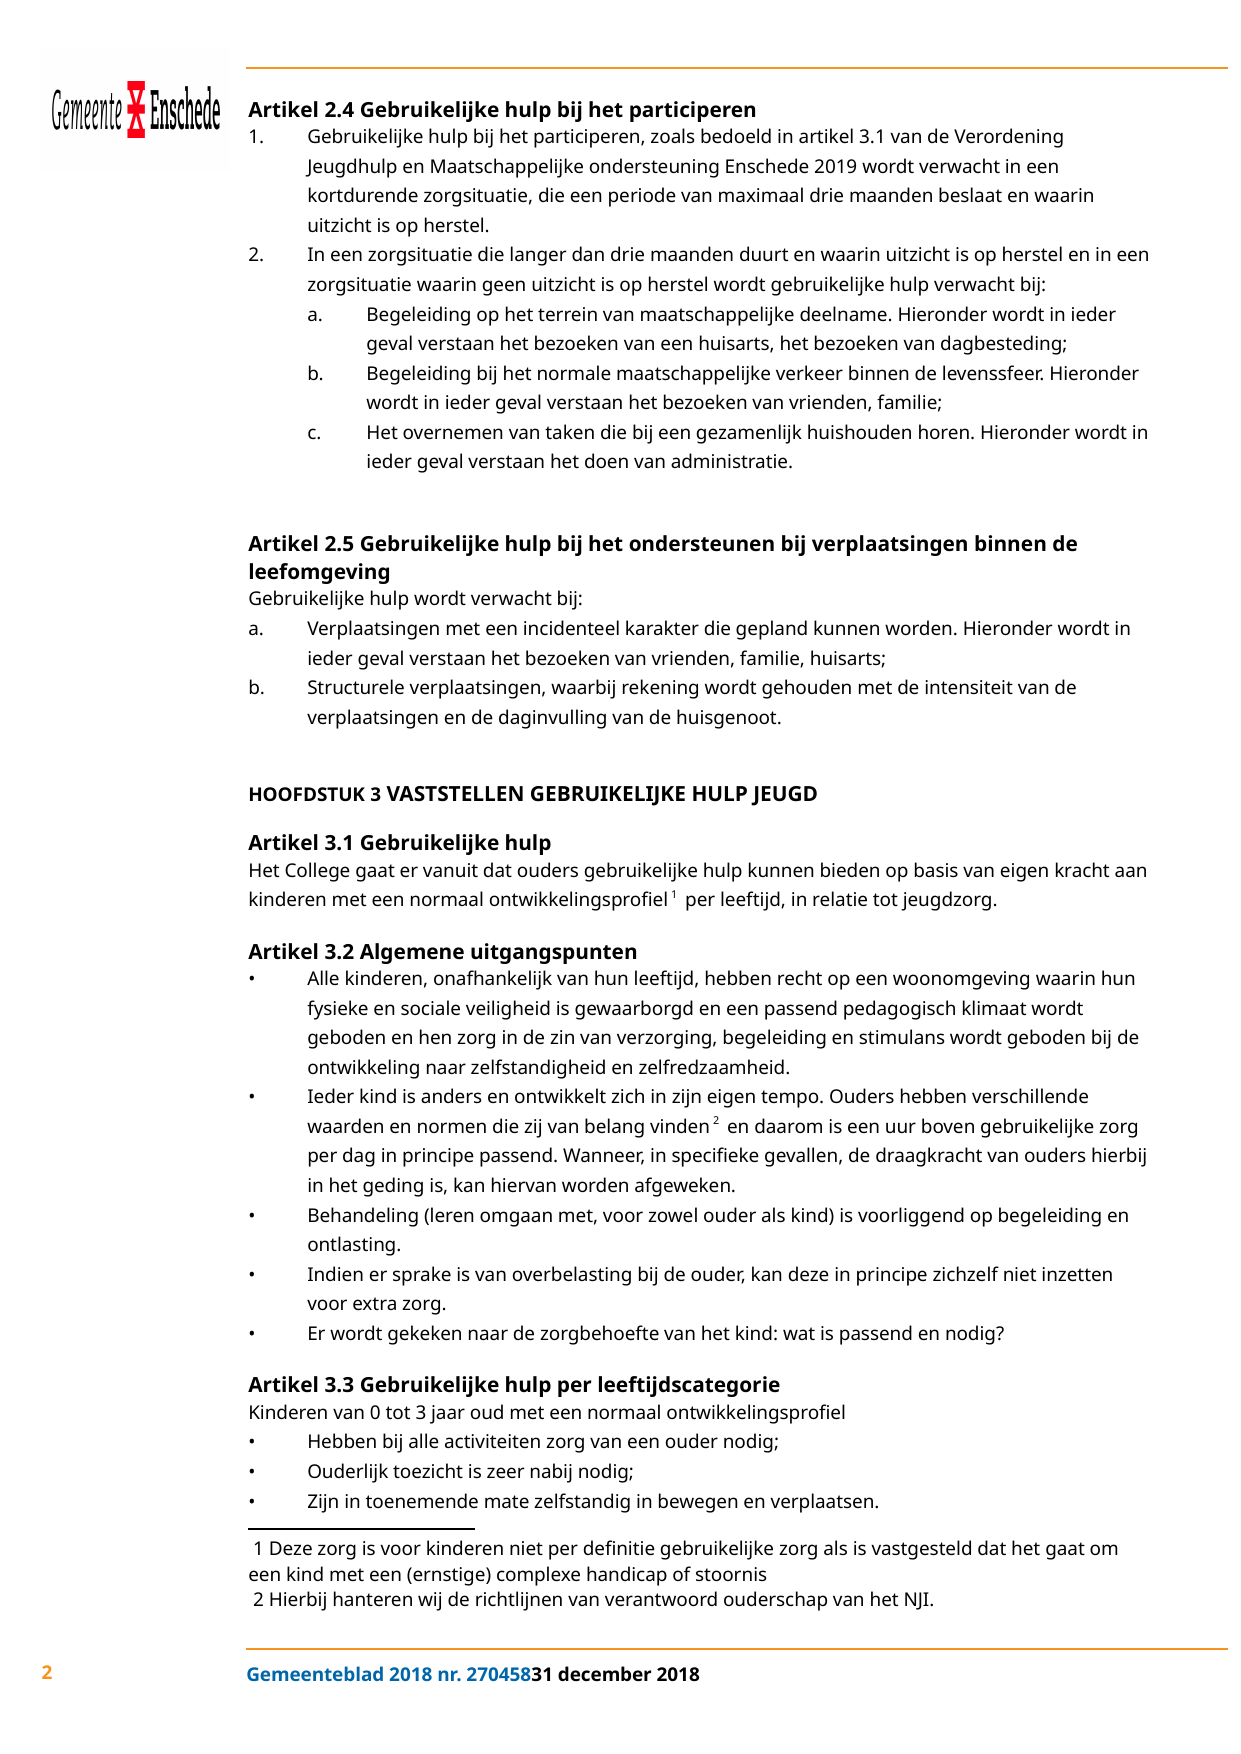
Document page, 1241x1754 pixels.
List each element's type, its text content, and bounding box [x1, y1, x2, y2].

text Kinderen van 0 tot 3 jaar oud met een normaal ontwikkelingsprofiel [248, 1399, 1152, 1425]
list Zijn in toenemende mate zelfstandig in bewegen en verplaatsen. [248, 1488, 1152, 1513]
list Begeleiding bij het normale maatschappelijke verkeer binnen de levenssfeer. Hieronder wordt in ieder geval verstaan het bezoeken van vrienden, familie; [307, 360, 1152, 415]
text Deze zorg is voor kinderen niet per definitie gebruikelijke zorg als is vastgesteld dat het gaat om een kind met een (ernstige) complexe handicap of stoornis [248, 1535, 1152, 1586]
text Artikel 3.3 Gebruikelijke hulp per leeftijdscategorie [248, 1371, 1152, 1399]
text Artikel 3.2 Algemene uitgangspunten [248, 937, 1152, 965]
list Alle kinderen, onafhankelijk van hun leeftijd, hebben recht op een woonomgeving waarin hun fysieke en sociale veiligheid is gewaarborgd en een passend pedagogisch klimaat wordt geboden en hen zorg in de zin van verzorging, begeleiding en stimulans wordt geboden bij de ontwikkeling naar zelfstandigheid en zelfredzaamheid. [248, 965, 1152, 1080]
list Gebruikelijke hulp bij het participeren, zoals bedoeld in artikel 3.1 van de Verordening Jeugdhulp en Maatschappelijke ondersteuning Enschede 2019 wordt verwacht in een kortdurende zorgsituatie, die een periode van maximaal drie maanden beslaat en waarin uitzicht is op herstel. [248, 123, 1152, 238]
text Artikel 3.1 Gebruikelijke hulp [248, 828, 1152, 857]
list Verplaatsingen met een incidenteel karakter die gepland kunnen worden. Hieronder wordt in ieder geval verstaan het bezoeken van vrienden, familie, huisarts; [248, 615, 1152, 670]
list Het overnemen van taken die bij een gezamenlijk huishouden horen. Hieronder wordt in ieder geval verstaan het doen van administratie. [307, 419, 1152, 474]
list Begeleiding op het terrein van maatschappelijke deelname. Hieronder wordt in ieder geval verstaan het bezoeken van een huisarts, het bezoeken van dagbesteding; [307, 301, 1152, 356]
list Indien er sprake is van overbelasting bij de ouder, kan deze in principe zichzelf niet inzetten voor extra zorg. [248, 1261, 1152, 1316]
list Hebben bij alle activiteiten zorg van een ouder nodig; [248, 1429, 1152, 1454]
list Er wordt gekeken naar de zorgbehoefte van het kind: wat is passend en nodig? [248, 1320, 1152, 1346]
list Ouderlijk toezicht is zeer nabij nodig; [248, 1458, 1152, 1484]
text Gebruikelijke hulp wordt verwacht bij: [248, 586, 1152, 611]
picture [41, 47, 231, 172]
text Artikel 2.4 Gebruikelijke hulp bij het participeren [248, 95, 1152, 123]
list Ieder kind is anders en ontwikkelt zich in zijn eigen tempo. Ouders hebben verschillende waarden en normen die zij van belang vinden en daarom is een uur boven gebruikelijke zorg per dag in principe passend. Wanneer, in specifieke gevallen, de draagkracht van ouders hierbij in het geding is, kan hiervan worden afgeweken. [248, 1083, 1152, 1198]
list Behandeling (leren omgaan met, voor zowel ouder als kind) is voorliggend op begeleiding en ontlasting. [248, 1202, 1152, 1257]
list In een zorgsituatie die langer dan drie maanden duurt en waarin uitzicht is op herstel en in een zorgsituatie waarin geen uitzicht is op herstel wordt gebruikelijke hulp verwacht bij: [248, 242, 1152, 297]
text Artikel 2.5 Gebruikelijke hulp bij het ondersteunen bij verplaatsingen binnen de leefomgeving [248, 529, 1152, 586]
text HOOFDSTUK 3 VASTSTELLEN GEBRUIKELIJKE HULP JEUGD [248, 779, 1152, 807]
text Het College gaat er vanuit dat ouders gebruikelijke hulp kunnen bieden op basis van eigen kracht aan kinderen met een normaal ontwikkelingsprofiel per leeftijd, in relatie tot jeugdzorg. [248, 857, 1152, 912]
list Structurele verplaatsingen, waarbij rekening wordt gehouden met de intensiteit van de verplaatsingen en de daginvulling van de huisgenoot. [248, 674, 1152, 729]
list Hierbij hanteren wij de richtlijnen van verantwoord ouderschap van het NJI. [248, 1586, 1152, 1612]
